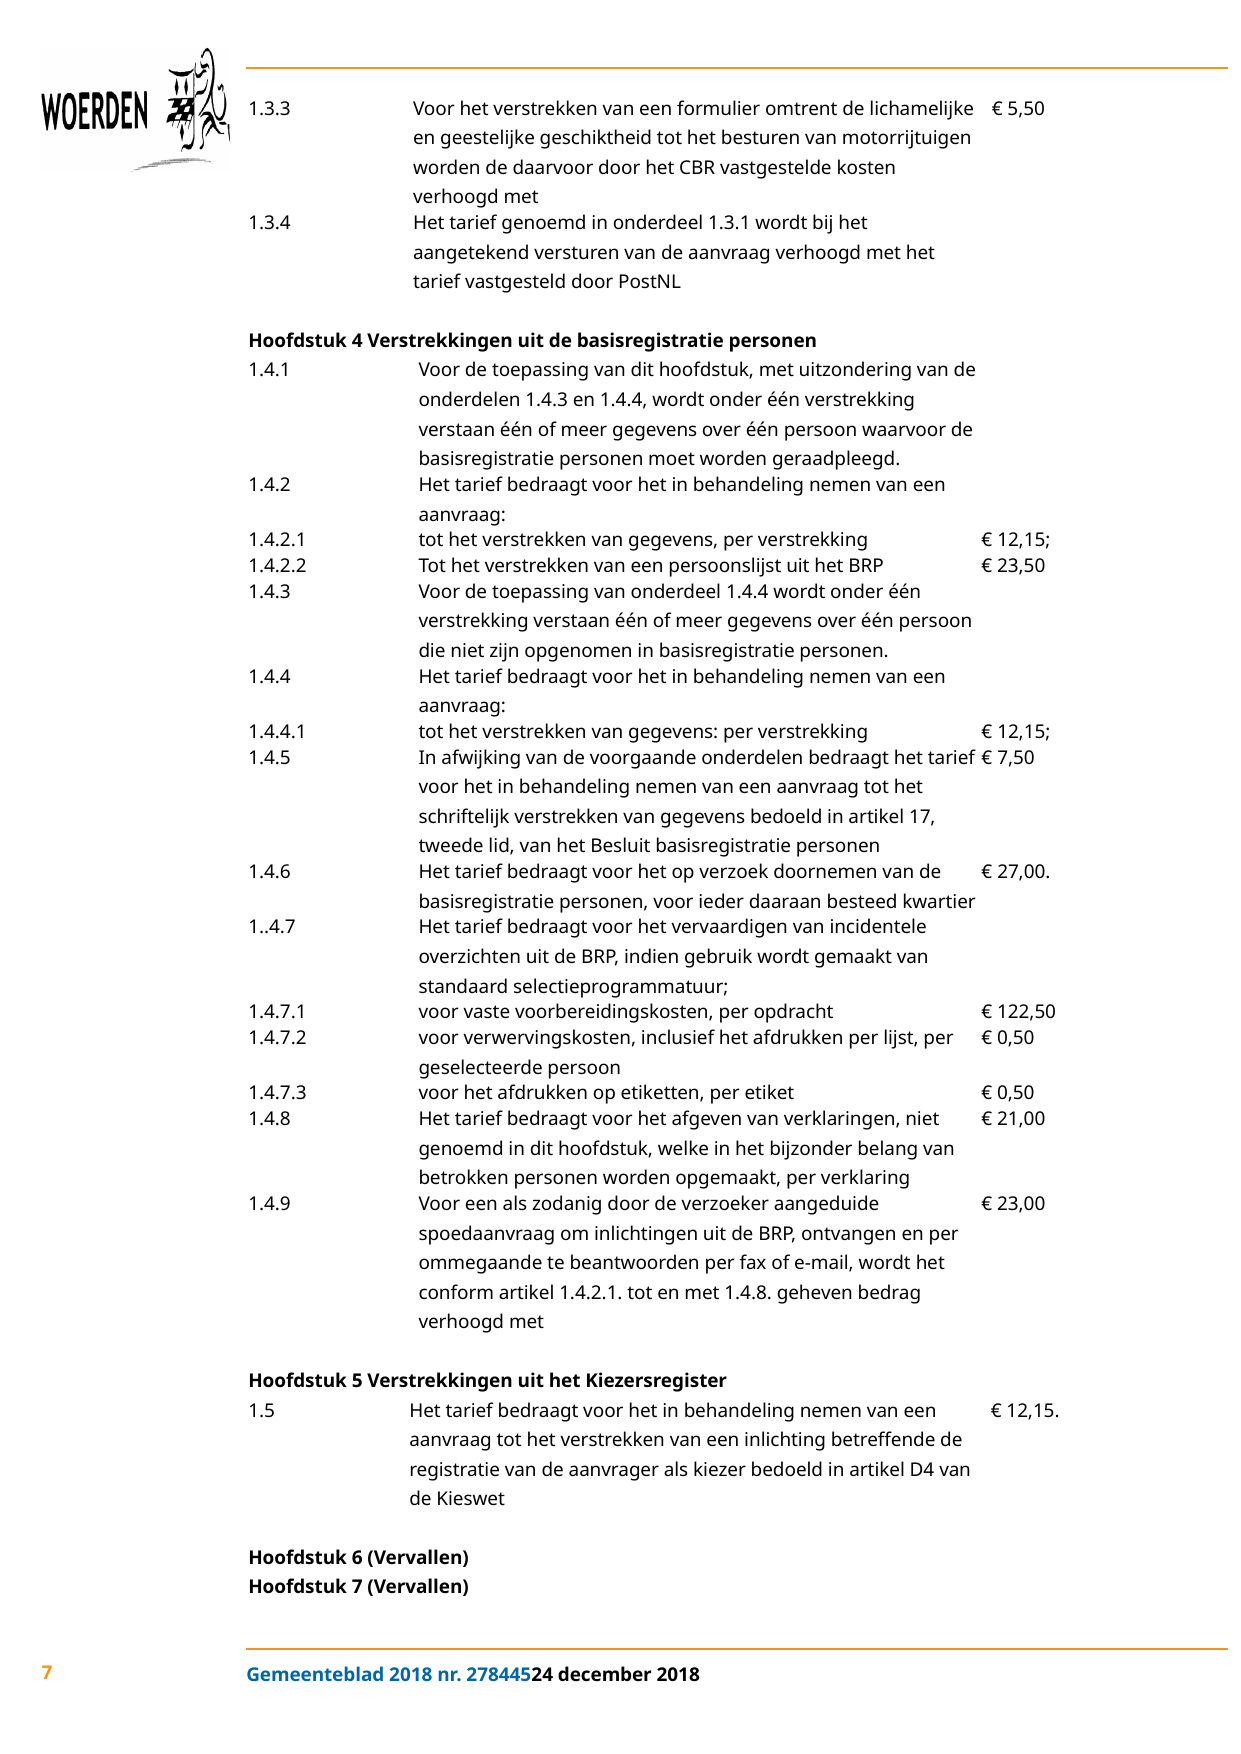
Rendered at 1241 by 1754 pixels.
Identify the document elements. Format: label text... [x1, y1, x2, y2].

table_cell € 12,15; [981, 526, 1152, 552]
table_header 1.4.1 [248, 357, 418, 471]
table_cell € 7,50 [981, 744, 1152, 858]
table_cell [981, 578, 1152, 663]
table_header € 12,15. [991, 1397, 1152, 1511]
table_cell voor vaste voorbereidingskosten, per opdracht [418, 999, 981, 1024]
table_cell 1.4.4.1 [248, 718, 418, 744]
table_cell 1.4.7.1 [248, 999, 418, 1024]
table_cell 1.4.7.3 [248, 1080, 418, 1105]
table_cell 1.4.3 [248, 578, 418, 663]
table_cell 1.4.5 [248, 744, 418, 858]
table_header 1.5 [248, 1397, 409, 1511]
table_cell Het tarief bedraagt voor het in behandeling nemen van een aanvraag: [418, 471, 981, 526]
table_cell [981, 471, 1152, 526]
table_cell € 122,50 [981, 999, 1152, 1024]
table_cell 1.4.2.2 [248, 552, 418, 578]
table_cell Het tarief bedraagt voor het op verzoek doornemen van de basisregistratie personen, voor ieder daaraan besteed kwartier [418, 858, 981, 914]
table_cell Voor het verstrekken van een formulier omtrent de lichamelijke en geestelijke geschiktheid tot het besturen van motorrijtuigen worden de daarvoor door het CBR vastgestelde kosten verhoogd met [413, 95, 987, 209]
table_cell Het tarief genoemd in onderdeel 1.3.1 wordt bij het aangetekend versturen van de aanvraag verhoogd met het tarief vastgesteld door PostNL [413, 209, 987, 294]
table_cell 1.3.4 [248, 209, 413, 294]
table_cell Het tarief bedraagt voor het vervaardigen van incidentele overzichten uit de BRP, indien gebruik wordt gemaakt van standaard selectieprogrammatuur; [418, 914, 981, 998]
table_header [981, 357, 1152, 471]
table_cell 1..4.7 [248, 914, 418, 998]
text Hoofdstuk 7 (Vervallen) [248, 1574, 1152, 1599]
table_header Het tarief bedraagt voor het in behandeling nemen van een aanvraag tot het verstrekken van een inlichting betreffende de registratie van de aanvrager als kiezer bedoeld in artikel D4 van de Kieswet [409, 1397, 991, 1511]
table_cell € 0,50 [981, 1080, 1152, 1105]
table_cell Het tarief bedraagt voor het afgeven van verklaringen, niet genoemd in dit hoofdstuk, welke in het bijzonder belang van betrokken personen worden opgemaakt, per verklaring [418, 1105, 981, 1190]
table_cell tot het verstrekken van gegevens, per verstrekking [418, 526, 981, 552]
table_cell voor verwervingskosten, inclusief het afdrukken per lijst, per geselecteerde persoon [418, 1024, 981, 1079]
table_cell 1.4.6 [248, 858, 418, 914]
table_cell 1.4.7.2 [248, 1024, 418, 1079]
table_cell tot het verstrekken van gegevens: per verstrekking [418, 718, 981, 744]
text Hoofdstuk 5 Verstrekkingen uit het Kiezersregister [248, 1367, 1152, 1393]
table_cell In afwijking van de voorgaande onderdelen bedraagt het tarief voor het in behandeling nemen van een aanvraag tot het schriftelijk verstrekken van gegevens bedoeld in artikel 17, tweede lid, van het Besluit basisregistratie personen [418, 744, 981, 858]
table_cell 1.4.2.1 [248, 526, 418, 552]
table_cell 1.4.2 [248, 471, 418, 526]
text Hoofdstuk 6 (Vervallen) [248, 1544, 1152, 1570]
picture [41, 47, 231, 172]
table_cell € 0,50 [981, 1024, 1152, 1079]
table_cell € 12,15; [981, 718, 1152, 744]
table_header Voor de toepassing van dit hoofdstuk, met uitzondering van de onderdelen 1.4.3 en 1.4.4, wordt onder één verstrekking verstaan één of meer gegevens over één persoon waarvoor de basisregistratie personen moet worden geraadpleegd. [418, 357, 981, 471]
table_cell 1.4.8 [248, 1105, 418, 1190]
table_cell € 5,50 [987, 95, 1152, 209]
table_cell Het tarief bedraagt voor het in behandeling nemen van een aanvraag: [418, 663, 981, 718]
table_cell 1.4.4 [248, 663, 418, 718]
table_cell Tot het verstrekken van een persoonslijst uit het BRP [418, 552, 981, 578]
table_cell € 23,50 [981, 552, 1152, 578]
table_cell [981, 914, 1152, 998]
table_cell [987, 209, 1152, 294]
table_cell 1.3.3 [248, 95, 413, 209]
table_cell € 27,00. [981, 858, 1152, 914]
table_cell 1.4.9 [248, 1190, 418, 1334]
text Hoofdstuk 4 Verstrekkingen uit de basisregistratie personen [248, 327, 1152, 353]
table_cell € 21,00 [981, 1105, 1152, 1190]
table_cell € 23,00 [981, 1190, 1152, 1334]
table_cell [981, 663, 1152, 718]
table_cell Voor de toepassing van onderdeel 1.4.4 wordt onder één verstrekking verstaan één of meer gegevens over één persoon die niet zijn opgenomen in basisregistratie personen. [418, 578, 981, 663]
table_cell voor het afdrukken op etiketten, per etiket [418, 1080, 981, 1105]
table_cell Voor een als zodanig door de verzoeker aangeduide spoedaanvraag om inlichtingen uit de BRP, ontvangen en per ommegaande te beantwoorden per fax of e-mail, wordt het conform artikel 1.4.2.1. tot en met 1.4.8. geheven bedrag verhoogd met [418, 1190, 981, 1334]
